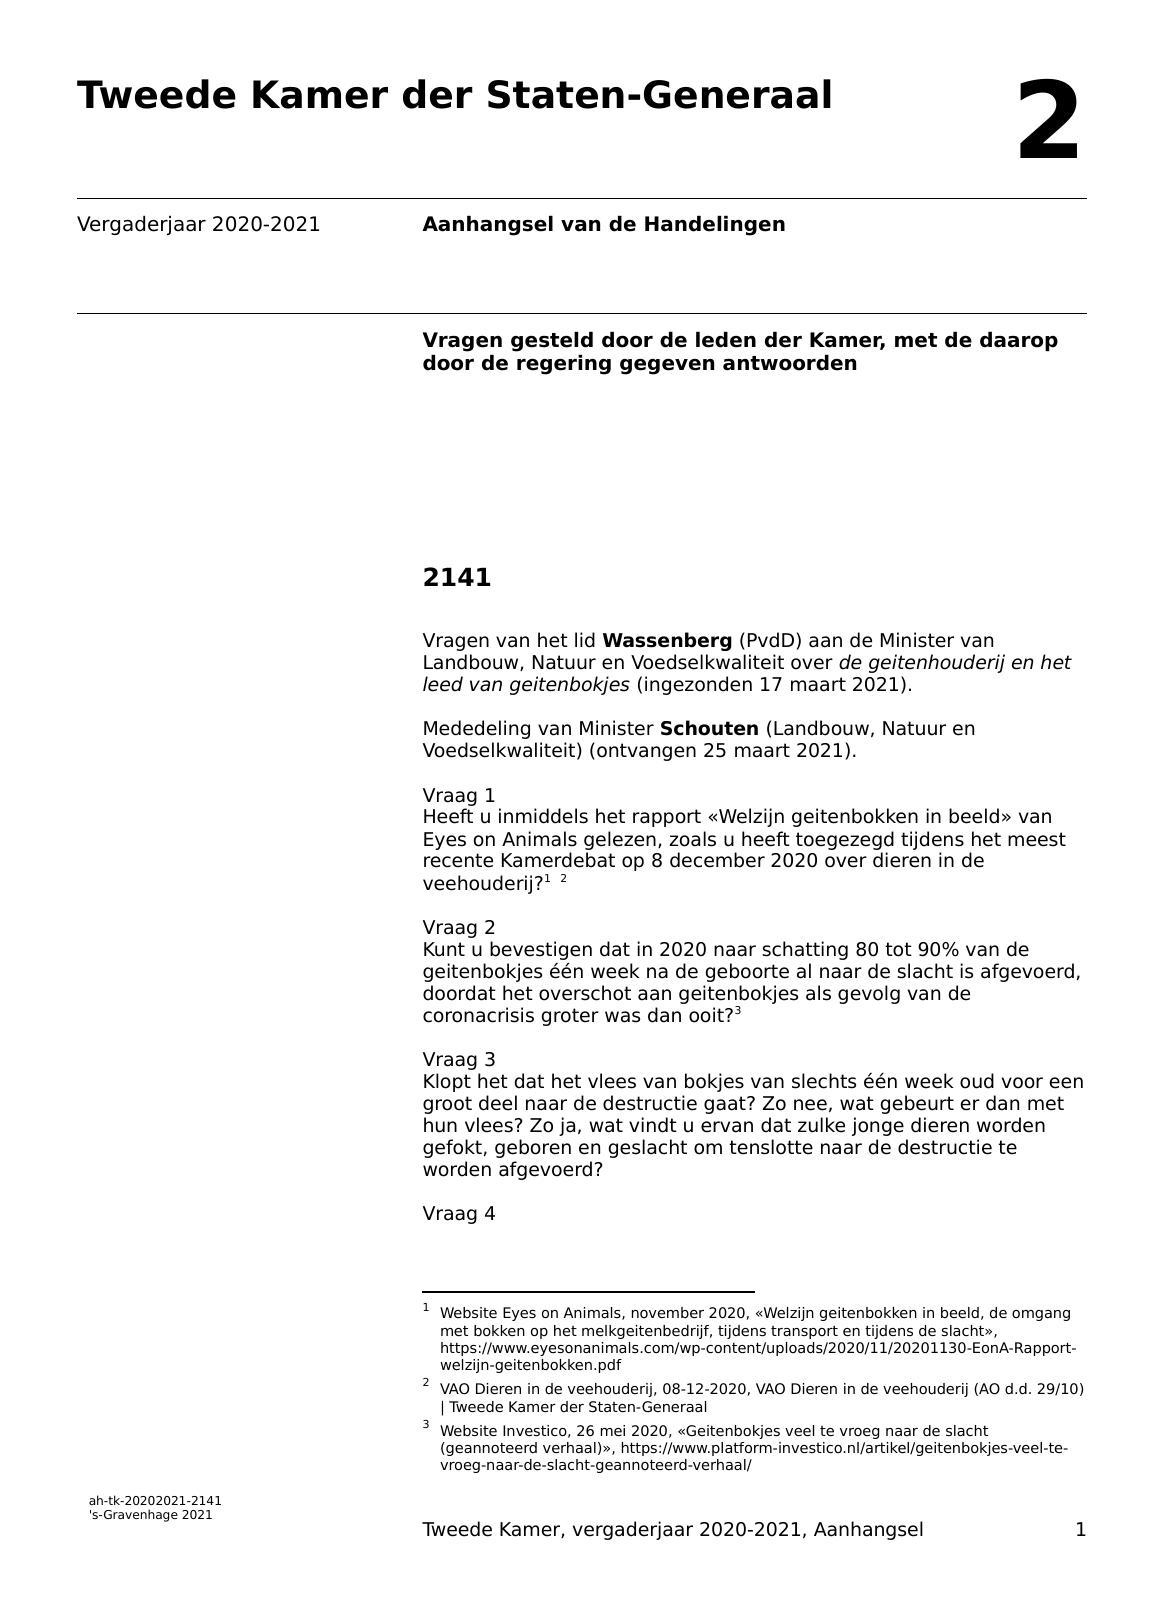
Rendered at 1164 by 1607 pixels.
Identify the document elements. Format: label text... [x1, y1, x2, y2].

table_cell Aanhangsel van de Handelingen [422, 199, 1087, 313]
table_header 2 [886, 59, 1087, 198]
text 2141 [422, 563, 1087, 592]
text Vraag 3 [422, 1049, 1087, 1071]
table_cell Vergaderjaar 2020-2021 [77, 199, 422, 313]
text Vraag 1 [422, 784, 1087, 806]
text Website Eyes on Animals, november 2020, «Welzijn geitenbokken in beeld, de omgang met bokken op het melkgeitenbedrijf, tijdens transport en tijdens de slacht», https://www.eyesonanimals.com/wp-content/uploads/2020/11/20201130-EonA-Rapport-welzijn-geitenbokken.pdf [422, 1301, 1087, 1374]
text Vragen van het lid Wassenberg (PvdD) aan de Minister van Landbouw, Natuur en Voedselkwaliteit over de geitenhouderij en het leed van geitenbokjes (ingezonden 17 maart 2021). [422, 630, 1087, 696]
text VAO Dieren in de veehouderij, 08-12-2020, VAO Dieren in de veehouderij (AO d.d. 29/10) | Tweede Kamer der Staten-Generaal [422, 1377, 1087, 1416]
text Mededeling van Minister Schouten (Landbouw, Natuur en Voedselkwaliteit) (ontvangen 25 maart 2021). [422, 718, 1087, 762]
table_header Tweede Kamer der Staten-Generaal [77, 59, 886, 198]
text Heeft u inmiddels het rapport «Welzijn geitenbokken in beeld» van Eyes on Animals gelezen, zoals u heeft toegezegd tijdens het meest recente Kamerdebat op 8 december 2020 over dieren in de veehouderij? [422, 806, 1087, 894]
text Vraag 4 [422, 1203, 1087, 1225]
text Kunt u bevestigen dat in 2020 naar schatting 80 tot 90% van de geitenbokjes één week na de geboorte al naar de slacht is afgevoerd, doordat het overschot aan geitenbokjes als gevolg van de coronacrisis groter was dan ooit? [422, 938, 1087, 1026]
text Website Investico, 26 mei 2020, «Geitenbokjes veel te vroeg naar de slacht (geannoteerd verhaal)», https://www.platform-investico.nl/artikel/geitenbokjes-veel-te-vroeg-naar-de-slacht-geannoteerd-verhaal/ [422, 1418, 1087, 1474]
text ah-tk-20202021-2141 [88, 1494, 323, 1508]
text Vraag 2 [422, 917, 1087, 938]
table_cell Vragen gesteld door de leden der Kamer, met de daarop door de regering gegeven antwoorden [422, 314, 1087, 375]
table_cell [77, 314, 422, 375]
text Klopt het dat het vlees van bokjes van slechts één week oud voor een groot deel naar de destructie gaat? Zo nee, wat gebeurt er dan met hun vlees? Zo ja, wat vindt u ervan dat zulke jonge dieren worden gefokt, geboren en geslacht om tenslotte naar de destructie te worden afgevoerd? [422, 1071, 1087, 1181]
text 's-Gravenhage 2021 [88, 1508, 323, 1522]
